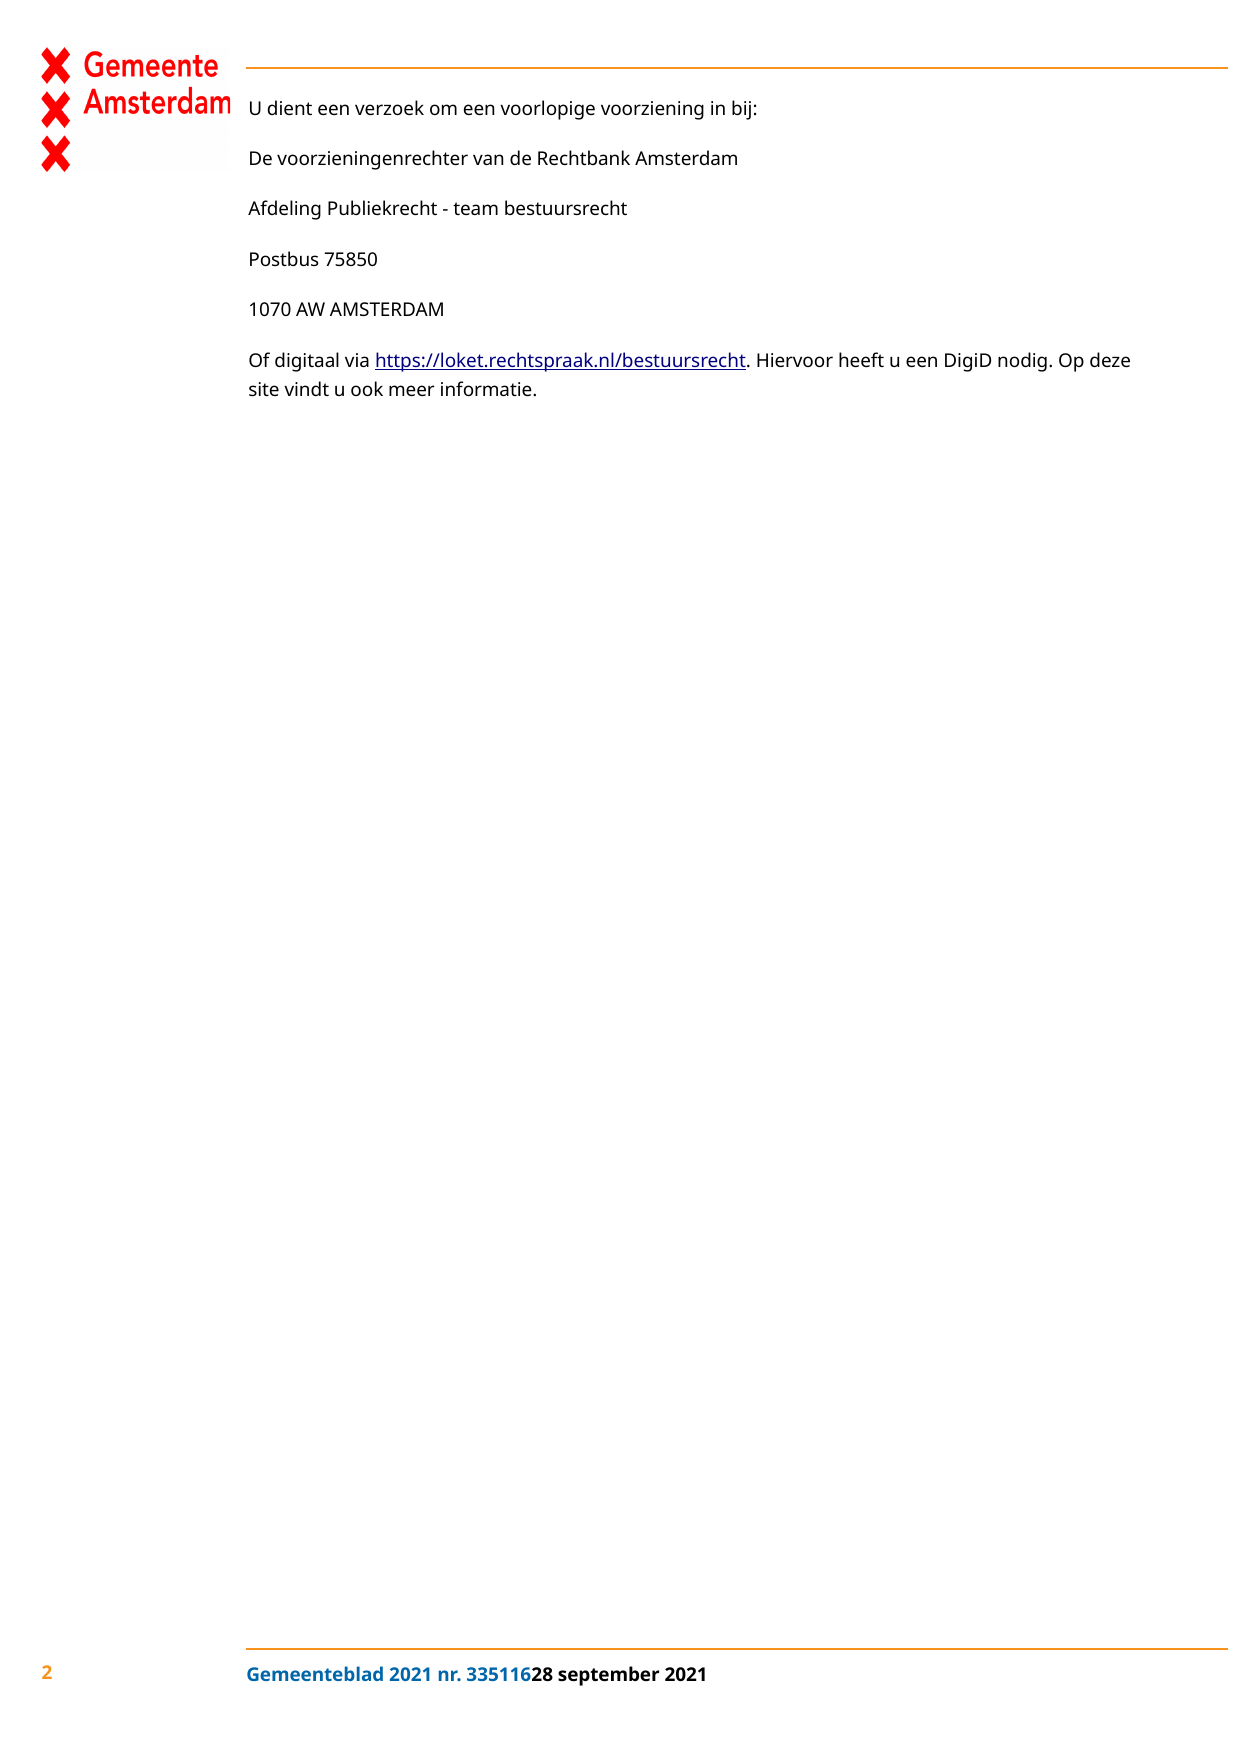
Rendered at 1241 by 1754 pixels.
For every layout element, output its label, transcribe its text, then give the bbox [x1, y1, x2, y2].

text De voorzieningenrechter van de Rechtbank Amsterdam [248, 145, 1152, 171]
text Afdeling Publiekrecht - team bestuursrecht [248, 196, 1152, 221]
text U dient een verzoek om een voorlopige voorziening in bij: [248, 95, 1152, 121]
text 1070 AW AMSTERDAM [248, 296, 1152, 322]
text Postbus 75850 [248, 246, 1152, 272]
text Of digitaal via https://loket.rechtspraak.nl/bestuursrecht. Hiervoor heeft u een DigiD nodig. Op deze site vindt u ook meer informatie. [248, 347, 1152, 402]
picture [41, 47, 231, 172]
